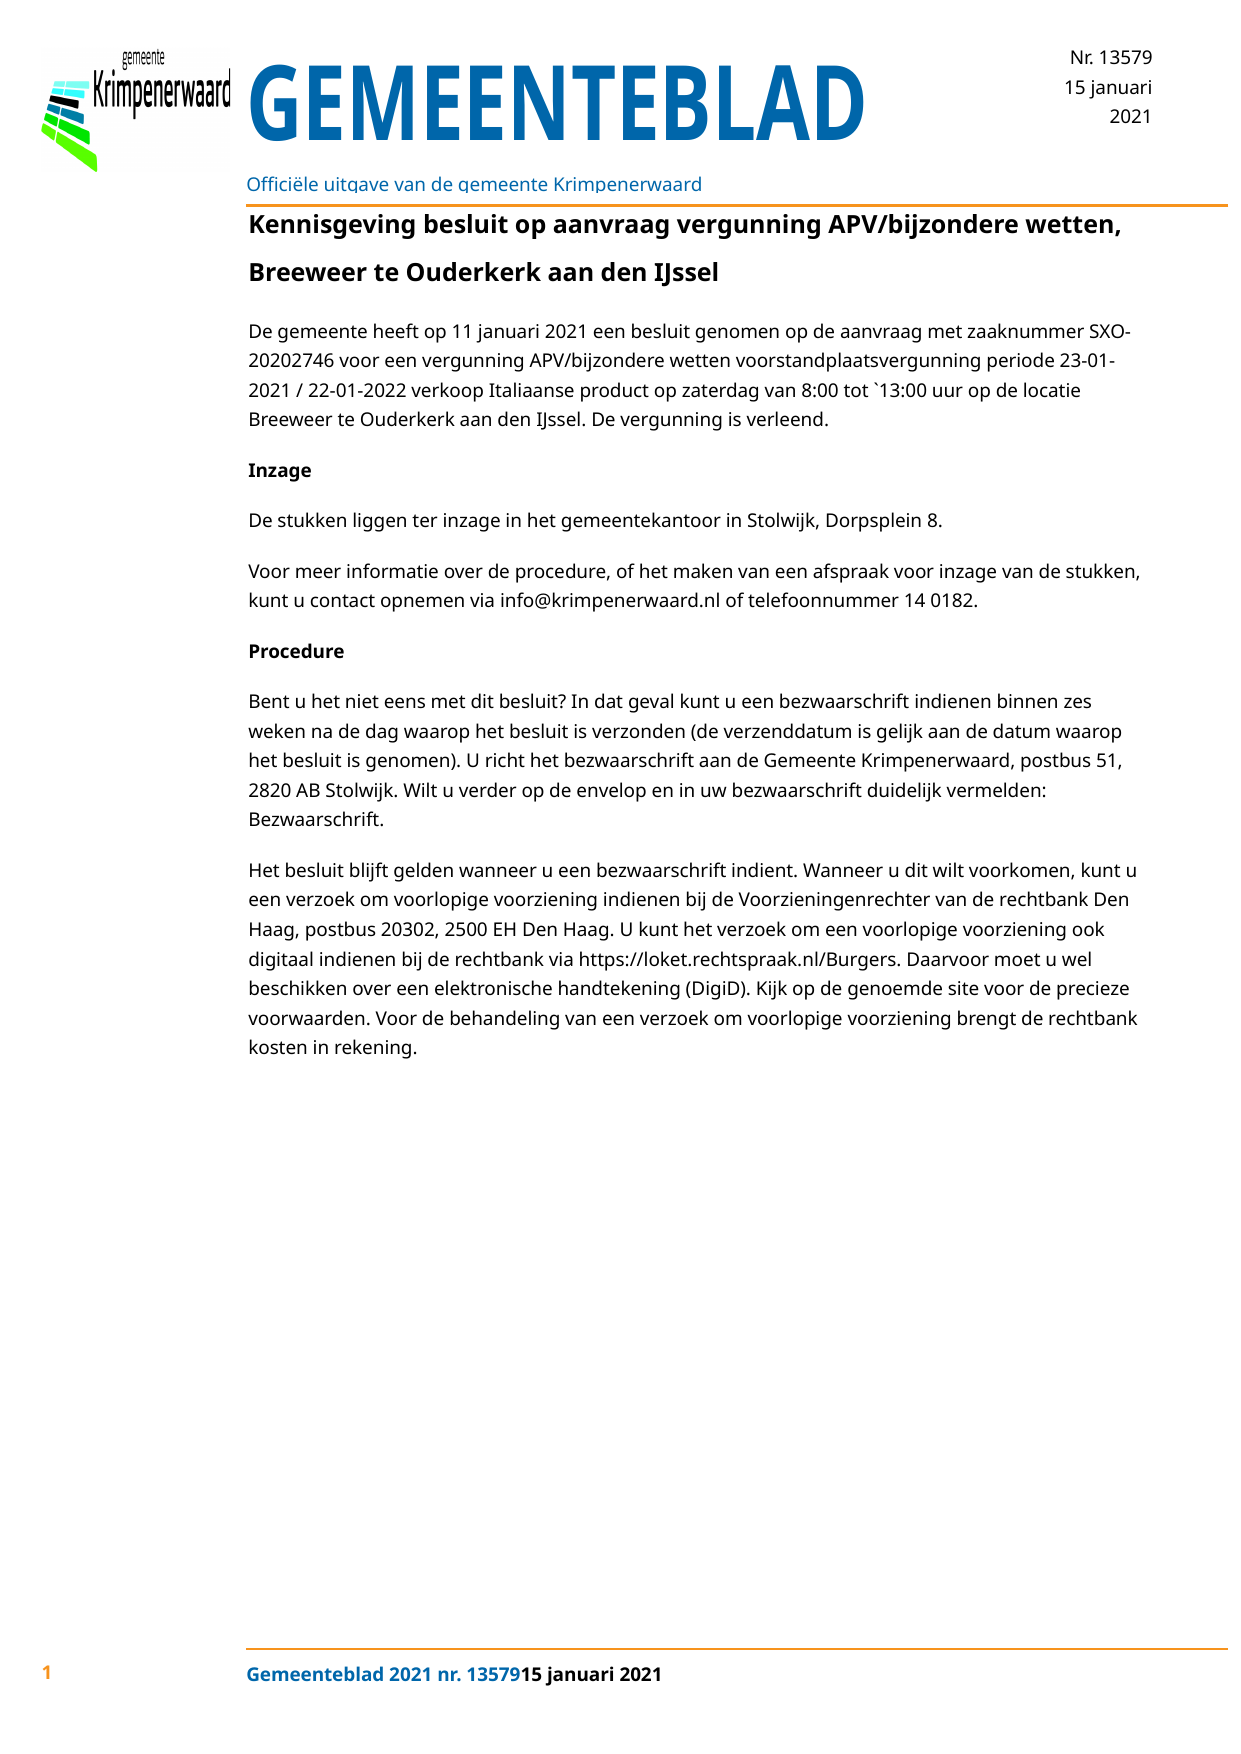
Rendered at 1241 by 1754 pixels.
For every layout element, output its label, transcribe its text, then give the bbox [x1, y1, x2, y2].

text Bent u het niet eens met dit besluit? In dat geval kunt u een bezwaarschrift indienen binnen zes weken na de dag waarop het besluit is verzonden (de verzenddatum is gelijk aan de datum waarop het besluit is genomen). U richt het bezwaarschrift aan de Gemeente Krimpenerwaard, postbus 51, 2820 AB Stolwijk. Wilt u verder op de envelop en in uw bezwaarschrift duidelijk vermelden: Bezwaarschrift. [248, 688, 1152, 832]
text Het besluit blijft gelden wanneer u een bezwaarschrift indient. Wanneer u dit wilt voorkomen, kunt u een verzoek om voorlopige voorziening indienen bij de Voorzieningenrechter van de rechtbank Den Haag, postbus 20302, 2500 EH Den Haag. U kunt het verzoek om een voorlopige voorziening ook digitaal indienen bij de rechtbank via https://loket.rechtspraak.nl/Burgers. Daarvoor moet u wel beschikken over een elektronische handtekening (DigiD). Kijk op de genoemde site voor de precieze voorwaarden. Voor de behandeling van een verzoek om voorlopige voorziening brengt de rechtbank kosten in rekening. [248, 857, 1152, 1060]
text Procedure [248, 638, 1152, 664]
text Voor meer informatie over de procedure, of het maken van een afspraak voor inzage van de stukken, kunt u contact opnemen via info@krimpenerwaard.nl of telefoonnummer 14 0182. [248, 558, 1152, 613]
text De stukken liggen ter inzage in het gemeentekantoor in Stolwijk, Dorpsplein 8. [248, 507, 1152, 533]
text De gemeente heeft op 11 januari 2021 een besluit genomen op de aanvraag met zaaknummer SXO-20202746 voor een vergunning APV/bijzondere wetten voorstandplaatsvergunning periode 23-01-2021 / 22-01-2022 verkoop Italiaanse product op zaterdag van 8:00 tot `13:00 uur op de locatie Breeweer te Ouderkerk aan den IJssel. De vergunning is verleend. [248, 318, 1152, 432]
text Inzage [248, 457, 1152, 483]
picture [41, 47, 231, 172]
text Kennisgeving besluit op aanvraag vergunning APV/bijzondere wetten, Breeweer te Ouderkerk aan den IJssel [248, 207, 1152, 288]
